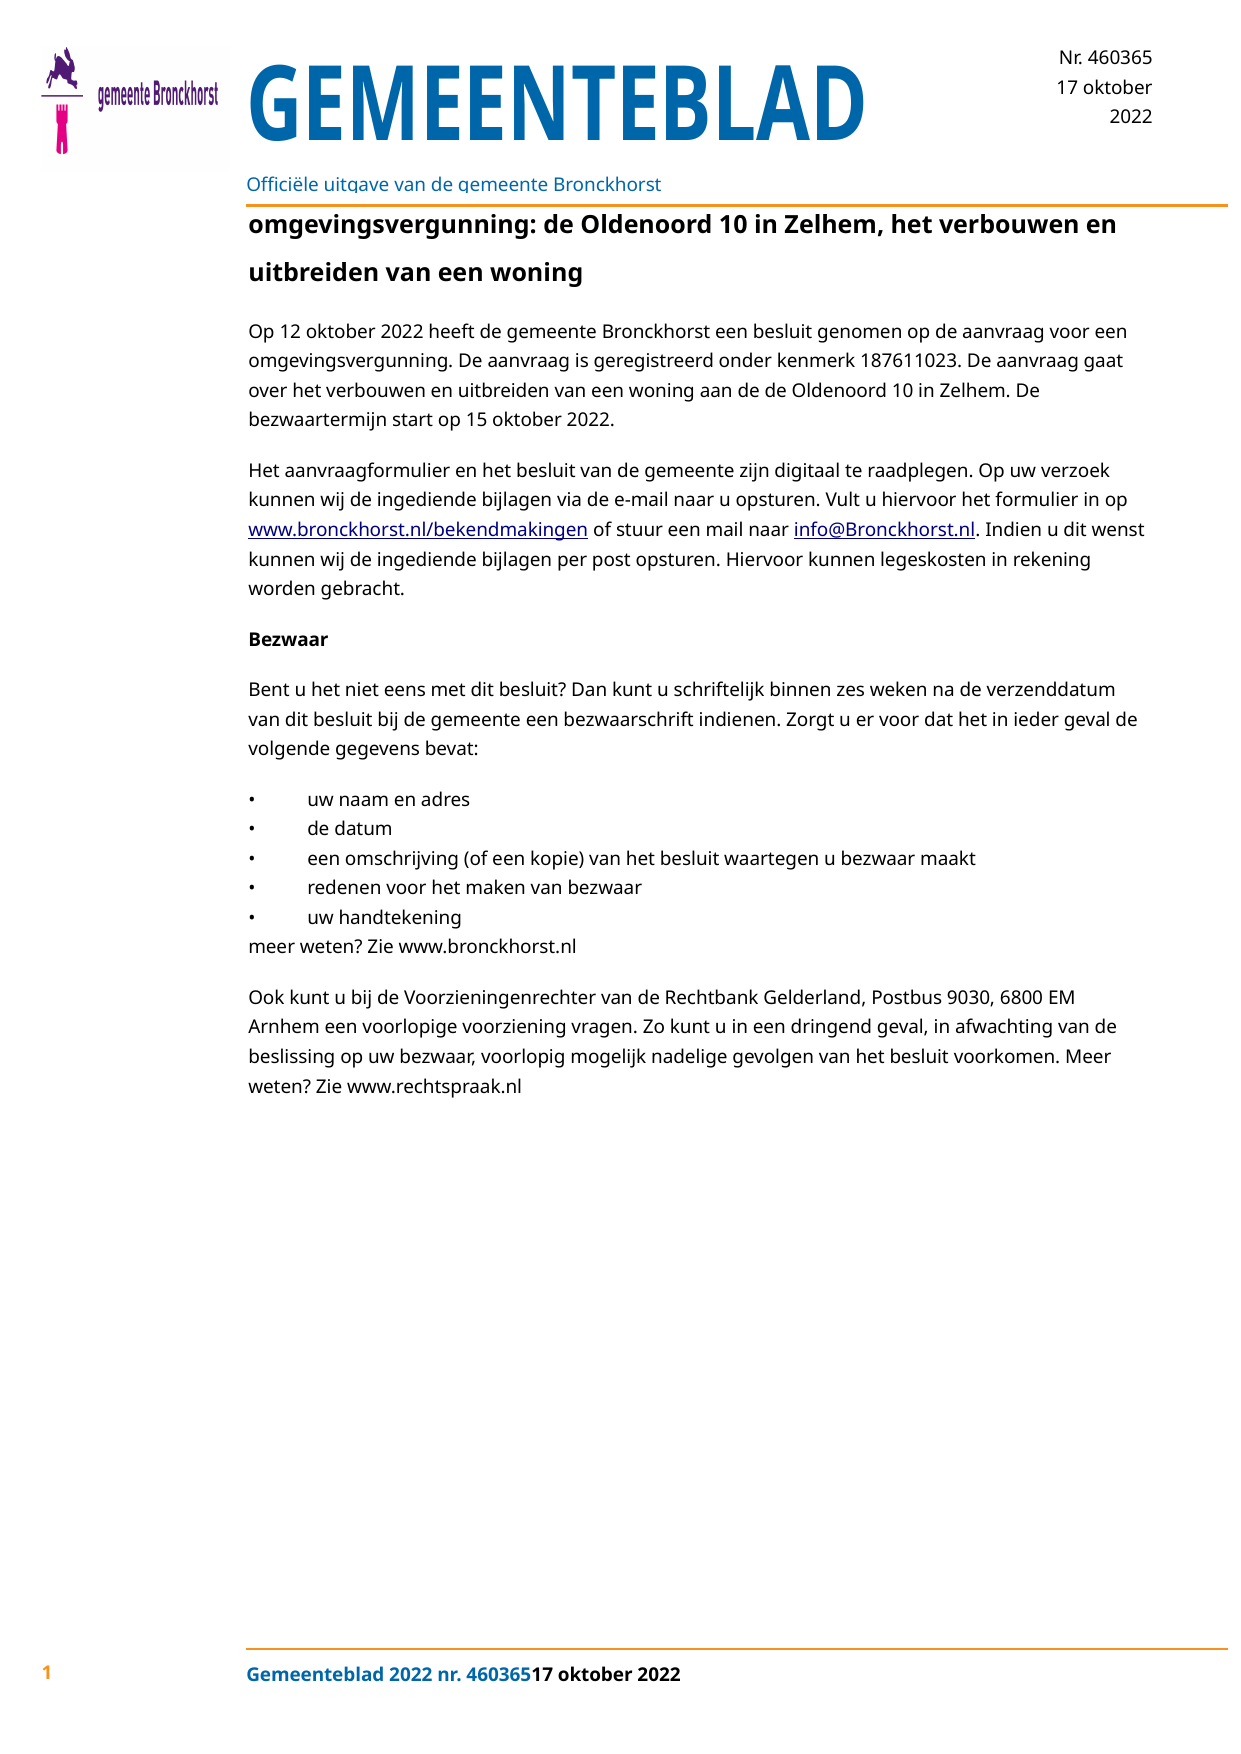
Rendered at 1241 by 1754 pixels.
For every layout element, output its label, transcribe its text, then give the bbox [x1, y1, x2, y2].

list uw handtekening [248, 904, 1152, 930]
text Bent u het niet eens met dit besluit? Dan kunt u schriftelijk binnen zes weken na de verzenddatum van dit besluit bij de gemeente een bezwaarschrift indienen. Zorgt u er voor dat het in ieder geval de volgende gegevens bevat: [248, 676, 1152, 761]
text Bezwaar [248, 626, 1152, 652]
picture [41, 47, 231, 172]
list uw naam en adres [248, 786, 1152, 812]
text meer weten? Zie www.bronckhorst.nl [248, 934, 1152, 959]
text Op 12 oktober 2022 heeft de gemeente Bronckhorst een besluit genomen op de aanvraag voor een omgevingsvergunning. De aanvraag is geregistreerd onder kenmerk 187611023. De aanvraag gaat over het verbouwen en uitbreiden van een woning aan de de Oldenoord 10 in Zelhem. De bezwaartermijn start op 15 oktober 2022. [248, 318, 1152, 432]
list de datum [248, 815, 1152, 841]
text Het aanvraagformulier en het besluit van de gemeente zijn digitaal te raadplegen. Op uw verzoek kunnen wij de ingediende bijlagen via de e-mail naar u opsturen. Vult u hiervoor het formulier in op www.bronckhorst.nl/bekendmakingen of stuur een mail naar info@Bronckhorst.nl. Indien u dit wenst kunnen wij de ingediende bijlagen per post opsturen. Hiervoor kunnen legeskosten in rekening worden gebracht. [248, 457, 1152, 601]
list redenen voor het maken van bezwaar [248, 874, 1152, 900]
text Ook kunt u bij de Voorzieningenrechter van de Rechtbank Gelderland, Postbus 9030, 6800 EM Arnhem een voorlopige voorziening vragen. Zo kunt u in een dringend geval, in afwachting van de beslissing op uw bezwaar, voorlopig mogelijk nadelige gevolgen van het besluit voorkomen. Meer weten? Zie www.rechtspraak.nl [248, 984, 1152, 1099]
text omgevingsvergunning: de Oldenoord 10 in Zelhem, het verbouwen en uitbreiden van een woning [248, 207, 1152, 288]
list een omschrijving (of een kopie) van het besluit waartegen u bezwaar maakt [248, 845, 1152, 871]
